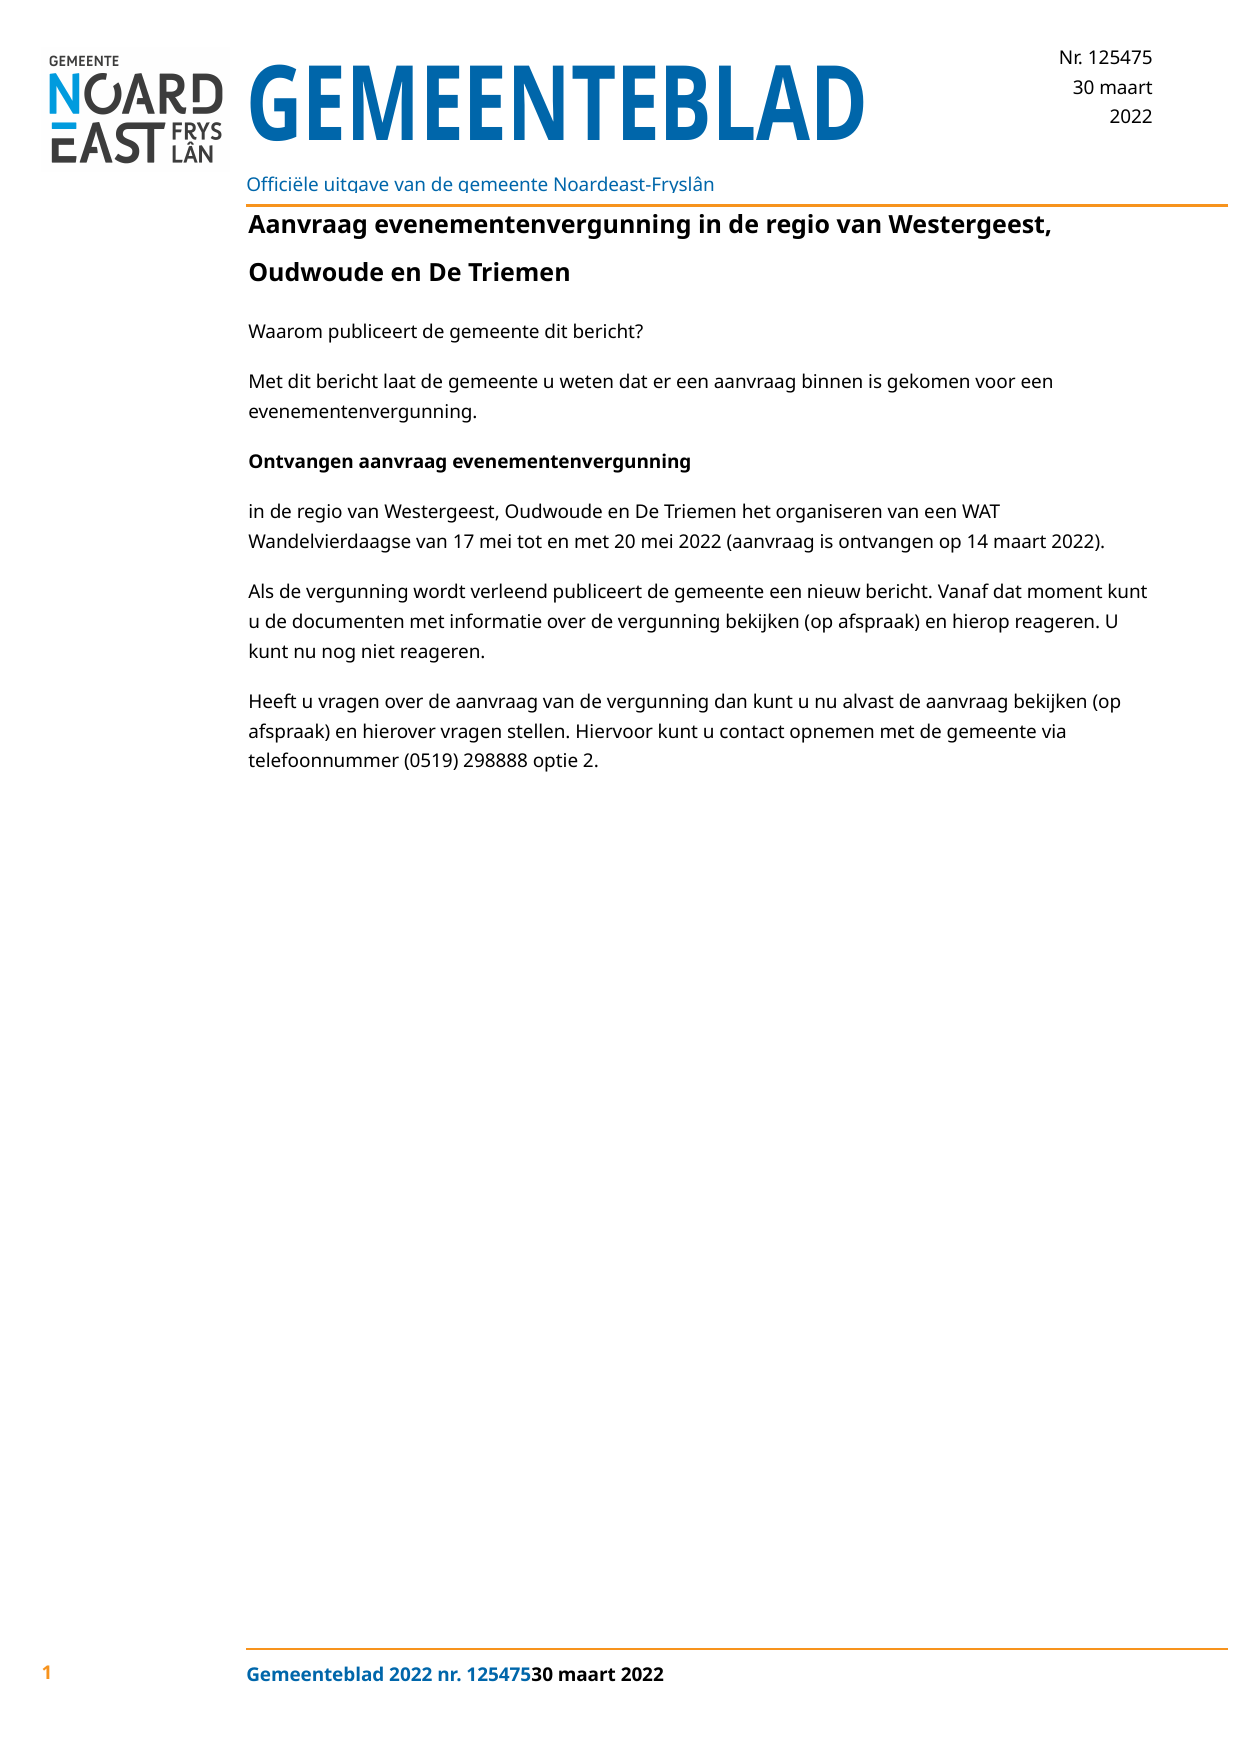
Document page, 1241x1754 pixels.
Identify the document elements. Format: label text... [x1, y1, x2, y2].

text Waarom publiceert de gemeente dit bericht? [248, 318, 1152, 344]
text Aanvraag evenementenvergunning in de regio van Westergeest, Oudwoude en De Triemen [248, 207, 1152, 288]
text Ontvangen aanvraag evenementenvergunning [248, 448, 1152, 474]
picture [41, 47, 231, 172]
text Als de vergunning wordt verleend publiceert de gemeente een nieuw bericht. Vanaf dat moment kunt u de documenten met informatie over de vergunning bekijken (op afspraak) en hierop reageren. U kunt nu nog niet reageren. [248, 579, 1152, 664]
text Met dit bericht laat de gemeente u weten dat er een aanvraag binnen is gekomen voor een evenementenvergunning. [248, 368, 1152, 424]
text Heeft u vragen over de aanvraag van de vergunning dan kunt u nu alvast de aanvraag bekijken (op afspraak) en hierover vragen stellen. Hiervoor kunt u contact opnemen met de gemeente via telefoonnummer (0519) 298888 optie 2. [248, 688, 1152, 773]
text in de regio van Westergeest, Oudwoude en De Triemen het organiseren van een WAT Wandelvierdaagse van 17 mei tot en met 20 mei 2022 (aanvraag is ontvangen op 14 maart 2022). [248, 499, 1152, 554]
